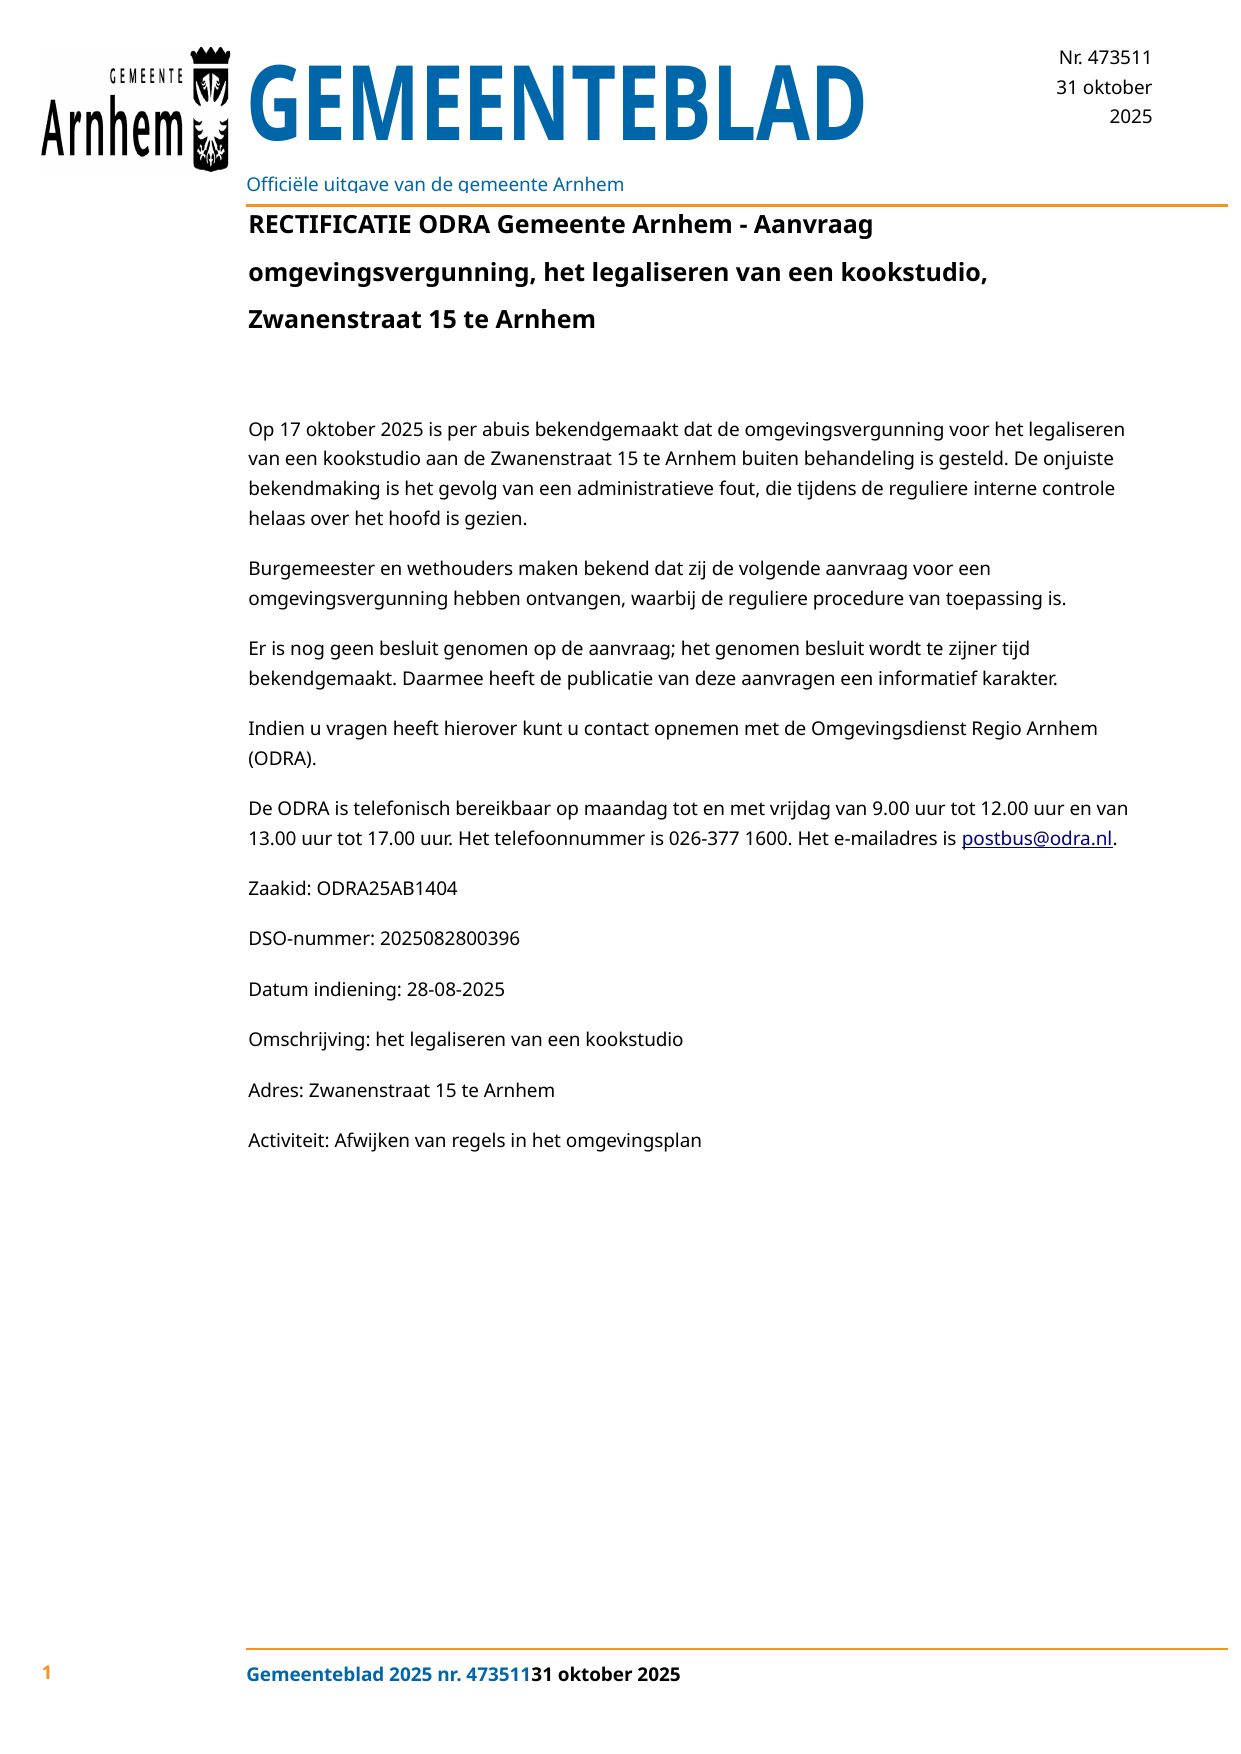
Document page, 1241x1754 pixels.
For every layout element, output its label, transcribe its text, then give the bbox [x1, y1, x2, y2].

picture [41, 47, 231, 172]
text Omschrijving: het legaliseren van een kookstudio [248, 1026, 1152, 1052]
text Er is nog geen besluit genomen op de aanvraag; het genomen besluit wordt te zijner tijd bekendgemaakt. Daarmee heeft de publicatie van deze aanvragen een informatief karakter. [248, 635, 1152, 690]
text DSO-nummer: 2025082800396 [248, 926, 1152, 951]
text Activiteit: Afwijken van regels in het omgevingsplan [248, 1127, 1152, 1153]
text Burgemeester en wethouders maken bekend dat zij de volgende aanvraag voor een omgevingsvergunning hebben ontvangen, waarbij de reguliere procedure van toepassing is. [248, 555, 1152, 610]
text Zaakid: ODRA25AB1404 [248, 875, 1152, 901]
text Op 17 oktober 2025 is per abuis bekendgemaakt dat de omgevingsvergunning voor het legaliseren van een kookstudio aan de Zwanenstraat 15 te Arnhem buiten behandeling is gesteld. De onjuiste bekendmaking is het gevolg van een administratieve fout, die tijdens de reguliere interne controle helaas over het hoofd is gezien. [248, 416, 1152, 530]
text Indien u vragen heeft hierover kunt u contact opnemen met de Omgevingsdienst Regio Arnhem (ODRA). [248, 715, 1152, 770]
text Datum indiening: 28-08-2025 [248, 976, 1152, 1002]
text De ODRA is telefonisch bereikbaar op maandag tot en met vrijdag van 9.00 uur tot 12.00 uur en van 13.00 uur tot 17.00 uur. Het telefoonnummer is 026-377 1600. Het e-mailadres is postbus@odra.nl. [248, 795, 1152, 850]
text RECTIFICATIE ODRA Gemeente Arnhem - Aanvraag omgevingsvergunning, het legaliseren van een kookstudio, Zwanenstraat 15 te Arnhem [248, 207, 1152, 336]
text Adres: Zwanenstraat 15 te Arnhem [248, 1077, 1152, 1102]
